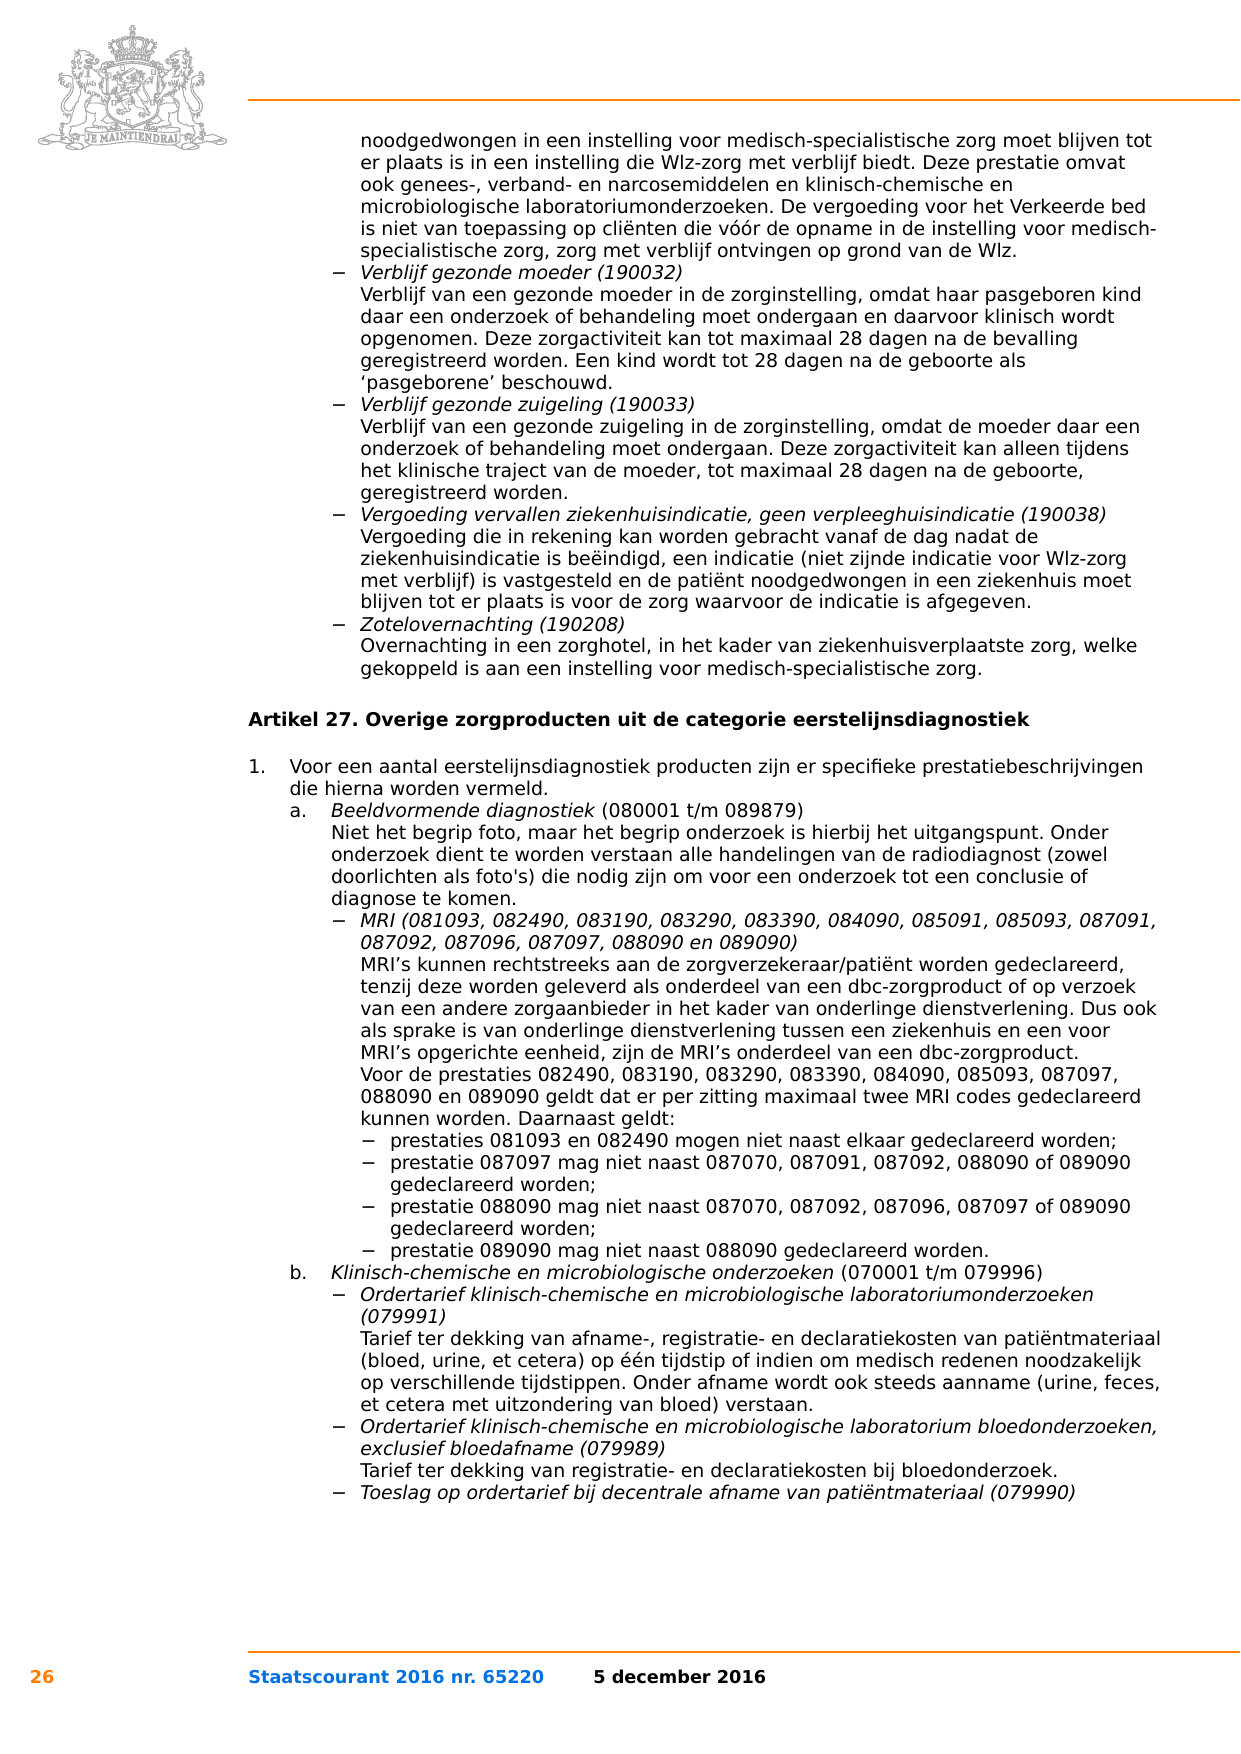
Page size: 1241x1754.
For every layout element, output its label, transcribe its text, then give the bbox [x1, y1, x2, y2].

text − Verblijf gezonde zuigeling (190033) [331, 394, 1163, 416]
picture [38, 25, 227, 150]
text Vergoeding die in rekening kan worden gebracht vanaf de dag nadat de ziekenhuisindicatie is beëindigd, een indicatie (niet zijnde indicatie voor Wlz-zorg met verblijf) is vastgesteld en de patiënt noodgedwongen in een ziekenhuis moet blijven tot er plaats is voor de zorg waarvoor de indicatie is afgegeven. [360, 526, 1163, 613]
text − prestatie 087097 mag niet naast 087070, 087091, 087092, 088090 of 089090 gedeclareerd worden; [360, 1152, 1163, 1196]
text noodgedwongen in een instelling voor medisch-specialistische zorg moet blijven tot er plaats is in een instelling die Wlz-zorg met verblijf biedt. Deze prestatie omvat ook genees-, verband- en narcosemiddelen en klinisch-chemische en microbiologische laboratoriumonderzoeken. De vergoeding voor het Verkeerde bed is niet van toepassing op cliënten die vóór de opname in de instelling voor medisch-specialistische zorg, zorg met verblijf ontvingen op grond van de Wlz. [360, 130, 1163, 262]
text − Ordertarief klinisch-chemische en microbiologische laboratoriumonderzoeken (079991) [331, 1284, 1163, 1328]
text − prestatie 088090 mag niet naast 087070, 087092, 087096, 087097 of 089090 gedeclareerd worden; [360, 1196, 1163, 1240]
text − Ordertarief klinisch-chemische en microbiologische laboratorium bloedonderzoeken, exclusief bloedafname (079989) [331, 1416, 1163, 1460]
text − prestatie 089090 mag niet naast 088090 gedeclareerd worden. [360, 1240, 1163, 1262]
text b. Klinisch-chemische en microbiologische onderzoeken (070001 t/m 079996) [289, 1262, 1163, 1284]
text Overnachting in een zorghotel, in het kader van ziekenhuisverplaatste zorg, welke gekoppeld is aan een instelling voor medisch-specialistische zorg. [360, 635, 1163, 679]
text Niet het begrip foto, maar het begrip onderzoek is hierbij het uitgangspunt. Onder onderzoek dient te worden verstaan alle handelingen van de radiodiagnost (zowel doorlichten als foto's) die nodig zijn om voor een onderzoek tot een conclusie of diagnose te komen. [331, 822, 1163, 910]
subtitle Artikel 27. Overige zorgproducten uit de categorie eerstelijnsdiagnostiek [248, 709, 1163, 731]
text − prestaties 081093 en 082490 mogen niet naast elkaar gedeclareerd worden; [360, 1130, 1163, 1152]
text Voor de prestaties 082490, 083190, 083290, 083390, 084090, 085093, 087097, 088090 en 089090 geldt dat er per zitting maximaal twee MRI codes gedeclareerd kunnen worden. Daarnaast geldt: [360, 1064, 1163, 1130]
text − Zotelovernachting (190208) [331, 613, 1163, 635]
text MRI’s kunnen rechtstreeks aan de zorgverzekeraar/patiënt worden gedeclareerd, tenzij deze worden geleverd als onderdeel van een dbc-zorgproduct of op verzoek van een andere zorgaanbieder in het kader van onderlinge dienstverlening. Dus ook als sprake is van onderlinge dienstverlening tussen een ziekenhuis en een voor MRI’s opgerichte eenheid, zijn de MRI’s onderdeel van een dbc-zorgproduct. [360, 954, 1163, 1064]
text Verblijf van een gezonde moeder in de zorginstelling, omdat haar pasgeboren kind daar een onderzoek of behandeling moet ondergaan en daarvoor klinisch wordt opgenomen. Deze zorgactiviteit kan tot maximaal 28 dagen na de bevalling geregistreerd worden. Een kind wordt tot 28 dagen na de geboorte als ‘pasgeborene’ beschouwd. [360, 284, 1163, 394]
text − Vergoeding vervallen ziekenhuisindicatie, geen verpleeghuisindicatie (190038) [331, 503, 1163, 526]
text 1. Voor een aantal eerstelijnsdiagnostiek producten zijn er specifieke prestatiebeschrijvingen die hierna worden vermeld. [248, 756, 1163, 800]
text − Toeslag op ordertarief bij decentrale afname van patiëntmateriaal (079990) [331, 1482, 1163, 1504]
text a. Beeldvormende diagnostiek (080001 t/m 089879) [289, 800, 1163, 822]
text Verblijf van een gezonde zuigeling in de zorginstelling, omdat de moeder daar een onderzoek of behandeling moet ondergaan. Deze zorgactiviteit kan alleen tijdens het klinische traject van de moeder, tot maximaal 28 dagen na de geboorte, geregistreerd worden. [360, 416, 1163, 503]
text Tarief ter dekking van afname-, registratie- en declaratiekosten van patiëntmateriaal (bloed, urine, et cetera) op één tijdstip of indien om medisch redenen noodzakelijk op verschillende tijdstippen. Onder afname wordt ook steeds aanname (urine, feces, et cetera met uitzondering van bloed) verstaan. [360, 1328, 1163, 1416]
text Tarief ter dekking van registratie- en declaratiekosten bij bloedonderzoek. [360, 1460, 1163, 1482]
text − MRI (081093, 082490, 083190, 083290, 083390, 084090, 085091, 085093, 087091, 087092, 087096, 087097, 088090 en 089090) [331, 910, 1163, 954]
text − Verblijf gezonde moeder (190032) [331, 262, 1163, 284]
